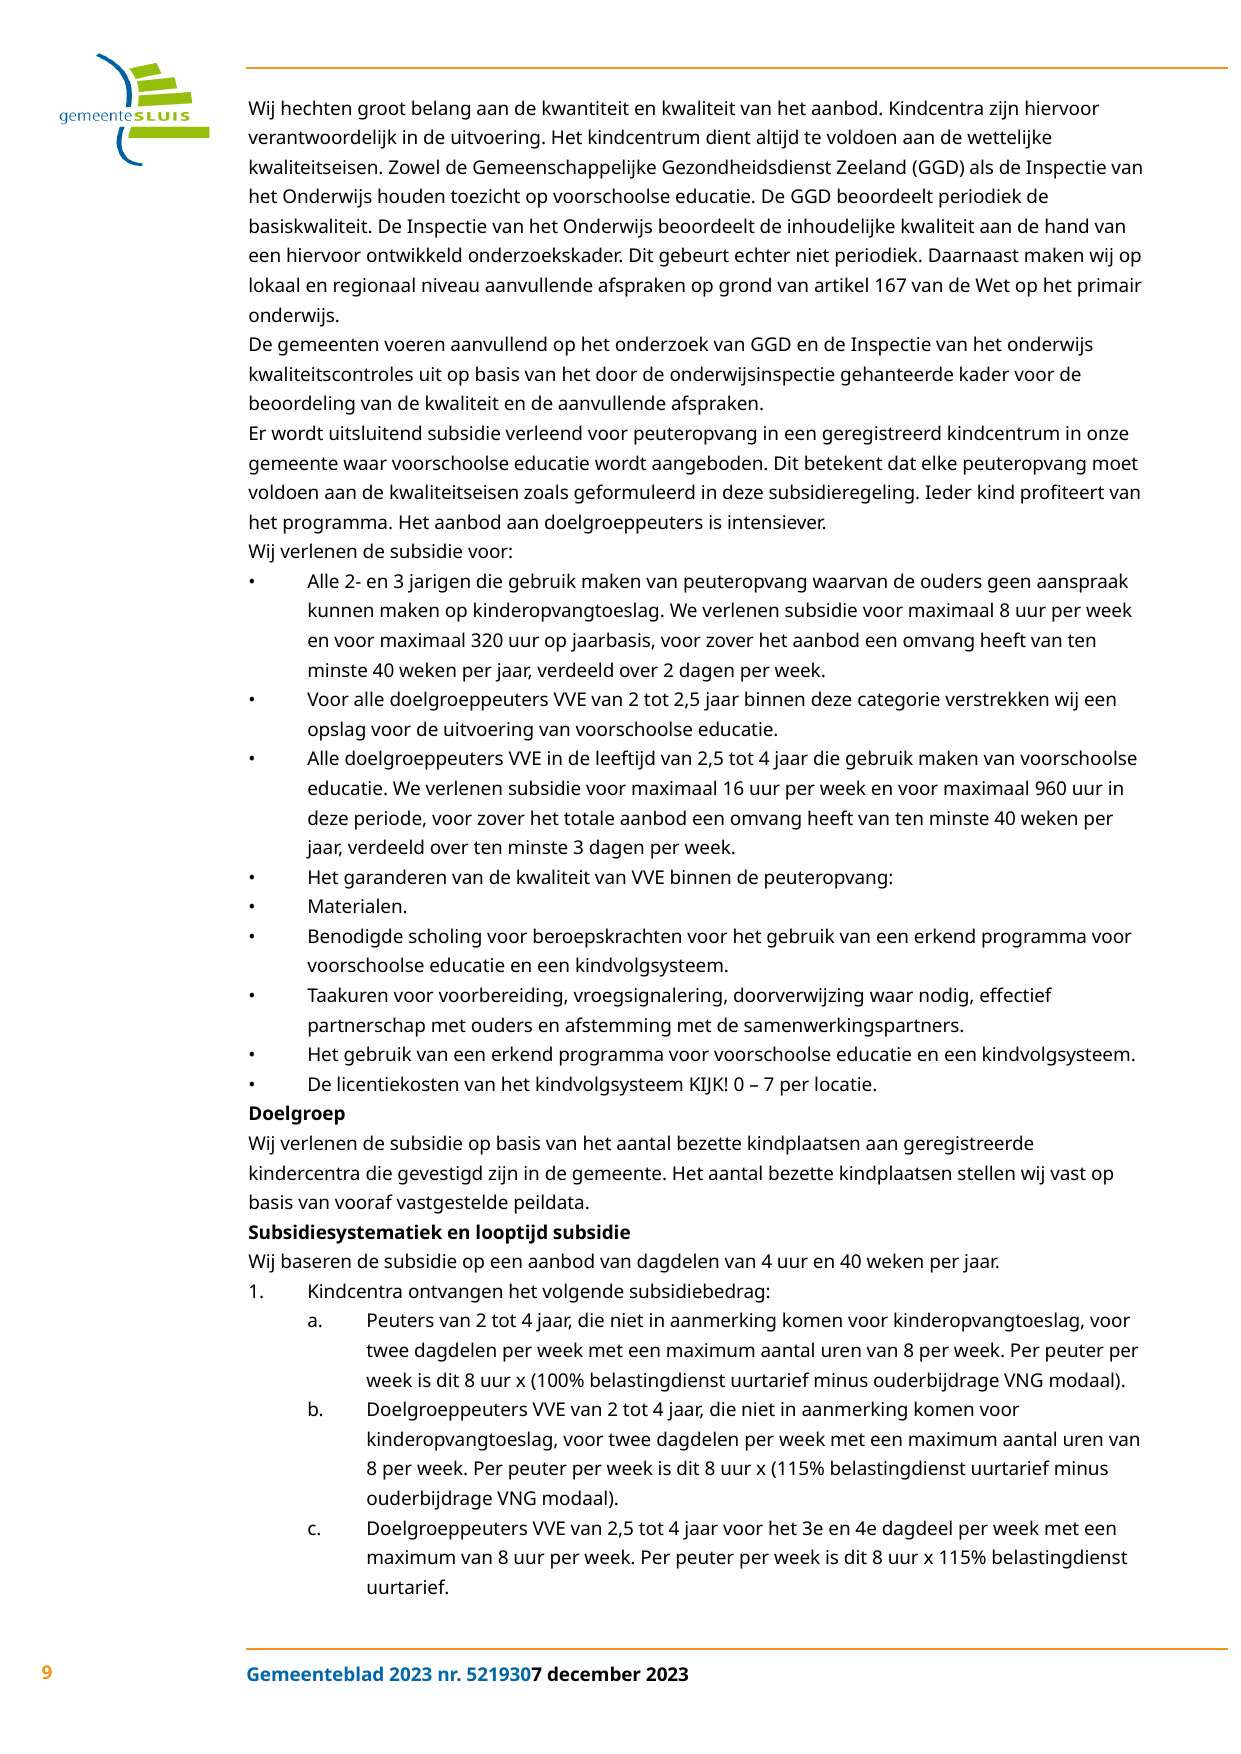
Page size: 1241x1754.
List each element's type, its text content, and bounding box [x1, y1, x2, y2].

list Taakuren voor voorbereiding, vroegsignalering, doorverwijzing waar nodig, effectief partnerschap met ouders en afstemming met de samenwerkingspartners. [248, 982, 1152, 1038]
text Wij verlenen de subsidie op basis van het aantal bezette kindplaatsen aan geregistreerde kindercentra die gevestigd zijn in de gemeente. Het aantal bezette kindplaatsen stellen wij vast op basis van vooraf vastgestelde peildata. [248, 1130, 1152, 1215]
list Materialen. [248, 893, 1152, 919]
list Voor alle doelgroeppeuters VVE van 2 tot 2,5 jaar binnen deze categorie verstrekken wij een opslag voor de uitvoering van voorschoolse educatie. [248, 686, 1152, 742]
text Er wordt uitsluitend subsidie verleend voor peuteropvang in een geregistreerd kindcentrum in onze gemeente waar voorschoolse educatie wordt aangeboden. Dit betekent dat elke peuteropvang moet voldoen aan de kwaliteitseisen zoals geformuleerd in deze subsidieregeling. Ieder kind profiteert van het programma. Het aanbod aan doelgroeppeuters is intensiever. [248, 420, 1152, 535]
text Wij verlenen de subsidie voor: [248, 538, 1152, 564]
text Doelgroep [248, 1101, 1152, 1126]
text De gemeenten voeren aanvullend op het onderzoek van GGD en de Inspectie van het onderwijs kwaliteitscontroles uit op basis van het door de onderwijsinspectie gehanteerde kader voor de beoordeling van de kwaliteit en de aanvullende afspraken. [248, 331, 1152, 416]
list Peuters van 2 tot 4 jaar, die niet in aanmerking komen voor kinderopvangtoeslag, voor twee dagdelen per week met een maximum aantal uren van 8 per week. Per peuter per week is dit 8 uur x (100% belastingdienst uurtarief minus ouderbijdrage VNG modaal). [307, 1308, 1152, 1393]
list Kindcentra ontvangen het volgende subsidiebedrag: [248, 1278, 1152, 1304]
text Wij baseren de subsidie op een aanbod van dagdelen van 4 uur en 40 weken per jaar. [248, 1248, 1152, 1274]
list Doelgroeppeuters VVE van 2,5 tot 4 jaar voor het 3e en 4e dagdeel per week met een maximum van 8 uur per week. Per peuter per week is dit 8 uur x 115% belastingdienst uurtarief. [307, 1515, 1152, 1600]
list Benodigde scholing voor beroepskrachten voor het gebruik van een erkend programma voor voorschoolse educatie en een kindvolgsysteem. [248, 923, 1152, 978]
list De licentiekosten van het kindvolgsysteem KIJK! 0 – 7 per locatie. [248, 1071, 1152, 1097]
list Alle 2- en 3 jarigen die gebruik maken van peuteropvang waarvan de ouders geen aanspraak kunnen maken op kinderopvangtoeslag. We verlenen subsidie voor maximaal 8 uur per week en voor maximaal 320 uur op jaarbasis, voor zover het aanbod een omvang heeft van ten minste 40 weken per jaar, verdeeld over 2 dagen per week. [248, 568, 1152, 683]
list Het gebruik van een erkend programma voor voorschoolse educatie en een kindvolgsysteem. [248, 1041, 1152, 1067]
picture [41, 47, 231, 172]
list Doelgroeppeuters VVE van 2 tot 4 jaar, die niet in aanmerking komen voor kinderopvangtoeslag, voor twee dagdelen per week met een maximum aantal uren van 8 per week. Per peuter per week is dit 8 uur x (115% belastingdienst uurtarief minus ouderbijdrage VNG modaal). [307, 1396, 1152, 1511]
text Wij hechten groot belang aan de kwantiteit en kwaliteit van het aanbod. Kindcentra zijn hiervoor verantwoordelijk in de uitvoering. Het kindcentrum dient altijd te voldoen aan de wettelijke kwaliteitseisen. Zowel de Gemeenschappelijke Gezondheidsdienst Zeeland (GGD) als de Inspectie van het Onderwijs houden toezicht op voorschoolse educatie. De GGD beoordeelt periodiek de basiskwaliteit. De Inspectie van het Onderwijs beoordeelt de inhoudelijke kwaliteit aan de hand van een hiervoor ontwikkeld onderzoekskader. Dit gebeurt echter niet periodiek. Daarnaast maken wij op lokaal en regionaal niveau aanvullende afspraken op grond van artikel 167 van de Wet op het primair onderwijs. [248, 95, 1152, 328]
list Het garanderen van de kwaliteit van VVE binnen de peuteropvang: [248, 864, 1152, 890]
text Subsidiesystematiek en looptijd subsidie [248, 1219, 1152, 1245]
list Alle doelgroeppeuters VVE in de leeftijd van 2,5 tot 4 jaar die gebruik maken van voorschoolse educatie. We verlenen subsidie voor maximaal 16 uur per week en voor maximaal 960 uur in deze periode, voor zover het totale aanbod een omvang heeft van ten minste 40 weken per jaar, verdeeld over ten minste 3 dagen per week. [248, 746, 1152, 860]
